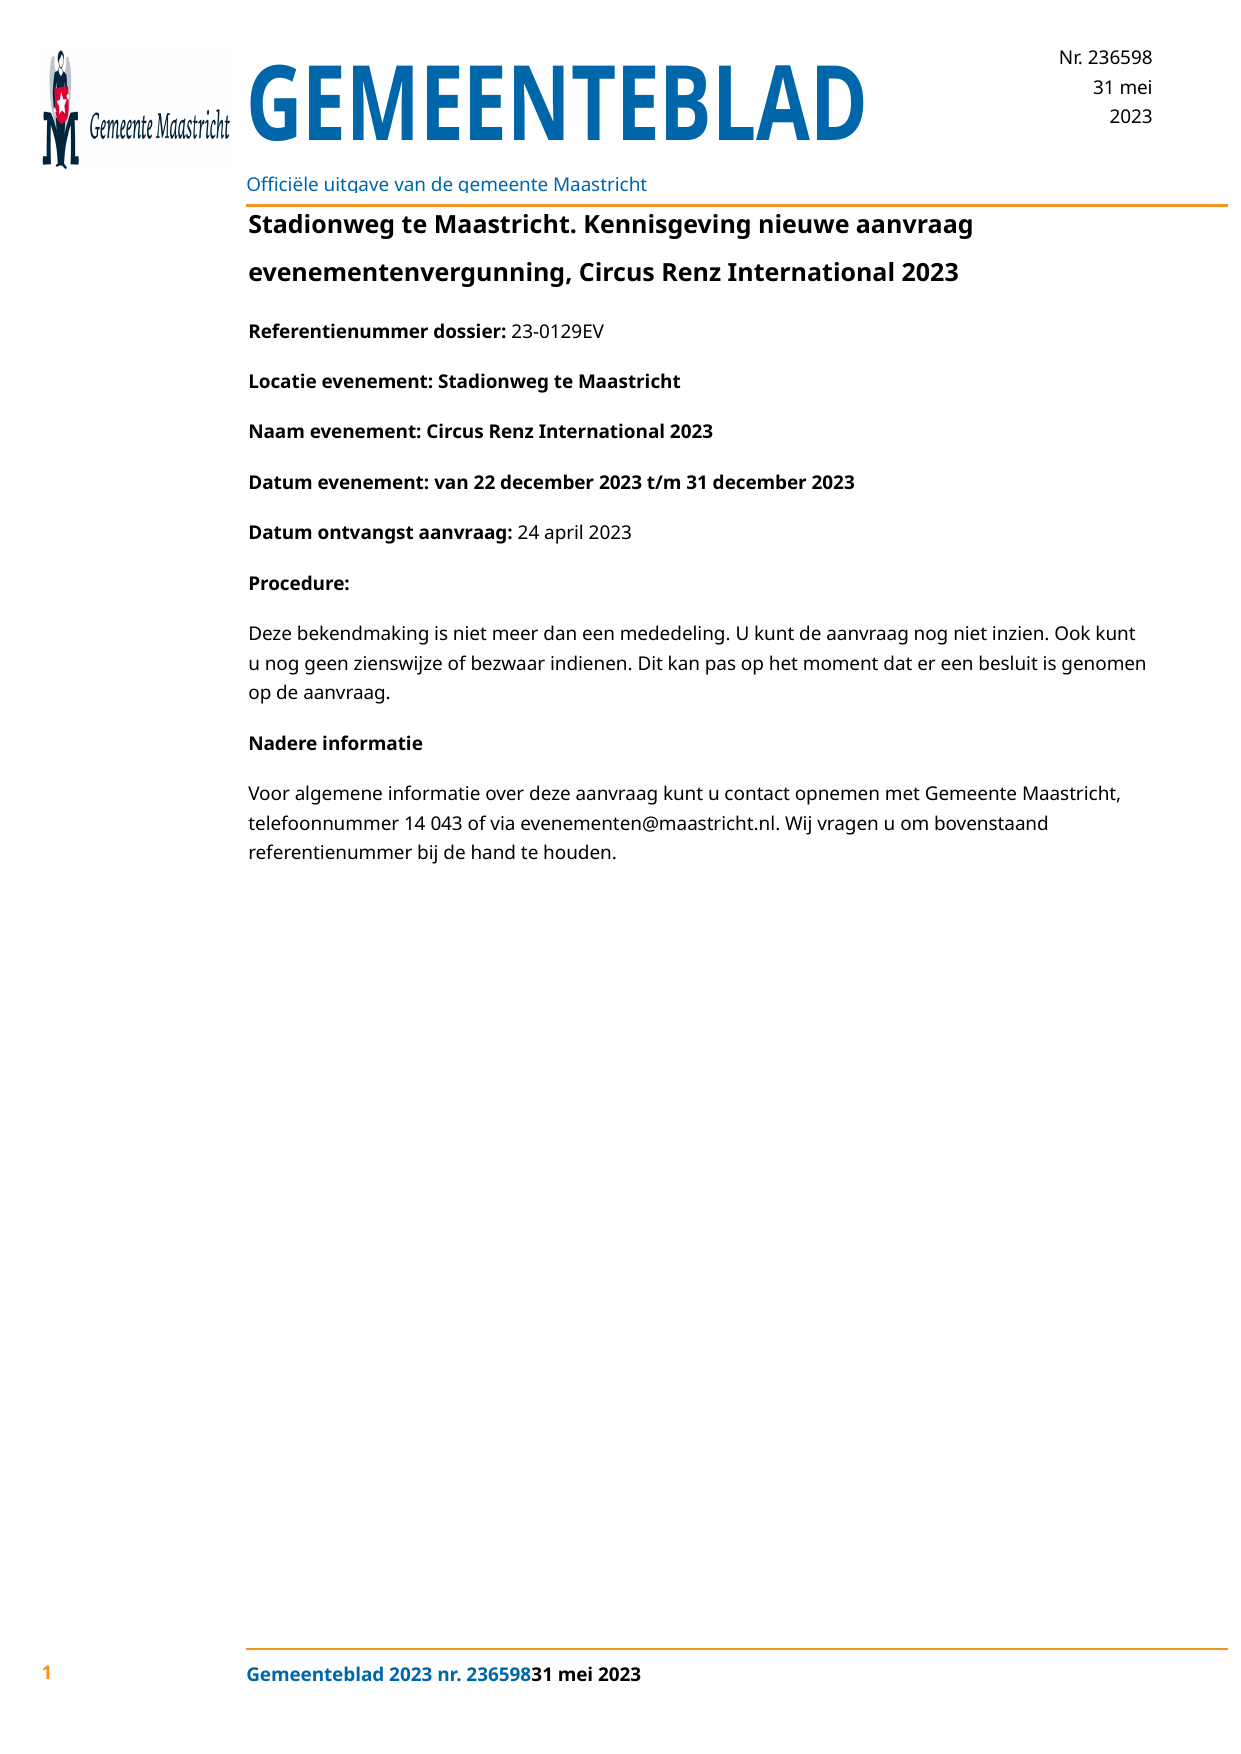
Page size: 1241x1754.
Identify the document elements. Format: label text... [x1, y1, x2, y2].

text Datum ontvangst aanvraag: 24 april 2023 [248, 519, 1152, 545]
text Stadionweg te Maastricht. Kennisgeving nieuwe aanvraag evenementenvergunning, Circus Renz International 2023 [248, 207, 1152, 288]
text Voor algemene informatie over deze aanvraag kunt u contact opnemen met Gemeente Maastricht, telefoonnummer 14 043 of via evenementen@maastricht.nl. Wij vragen u om bovenstaand referentienummer bij de hand te houden. [248, 780, 1152, 865]
text Nadere informatie [248, 730, 1152, 756]
text Datum evenement: van 22 december 2023 t/m 31 december 2023 [248, 469, 1152, 495]
text Referentienummer dossier: 23-0129EV [248, 318, 1152, 344]
text Locatie evenement: Stadionweg te Maastricht [248, 368, 1152, 394]
text Deze bekendmaking is niet meer dan een mededeling. U kunt de aanvraag nog niet inzien. Ook kunt u nog geen zienswijze of bezwaar indienen. Dit kan pas op het moment dat er een besluit is genomen op de aanvraag. [248, 620, 1152, 705]
picture [41, 47, 231, 172]
text Procedure: [248, 570, 1152, 596]
text Naam evenement: Circus Renz International 2023 [248, 419, 1152, 444]
